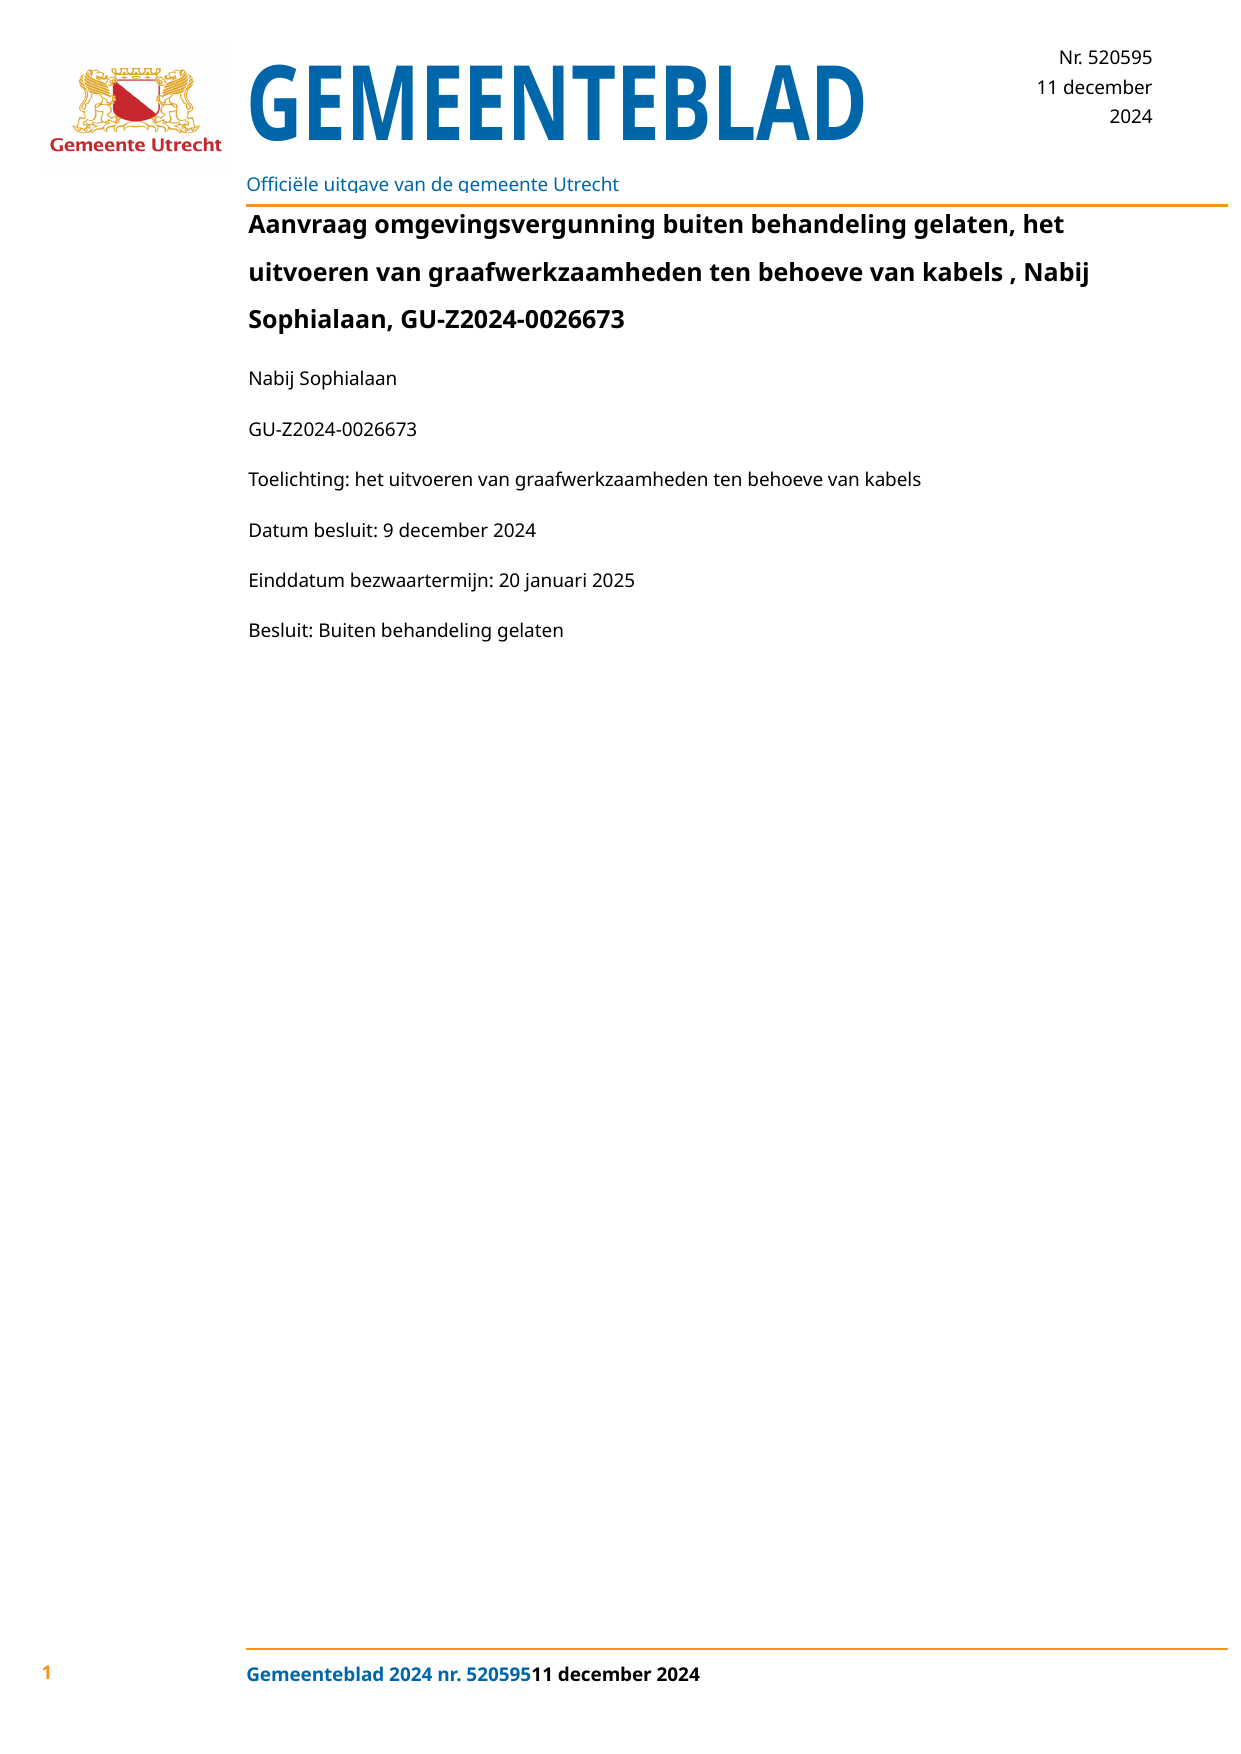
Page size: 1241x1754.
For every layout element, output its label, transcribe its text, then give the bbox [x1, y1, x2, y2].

text GU-Z2024-0026673 [248, 416, 1152, 442]
text Aanvraag omgevingsvergunning buiten behandeling gelaten, het uitvoeren van graafwerkzaamheden ten behoeve van kabels , Nabij Sophialaan, GU-Z2024-0026673 [248, 207, 1152, 336]
text Datum besluit: 9 december 2024 [248, 517, 1152, 542]
text Nabij Sophialaan [248, 366, 1152, 391]
text Einddatum bezwaartermijn: 20 januari 2025 [248, 567, 1152, 593]
text Besluit: Buiten behandeling gelaten [248, 618, 1152, 643]
picture [41, 47, 231, 172]
text Toelichting: het uitvoeren van graafwerkzaamheden ten behoeve van kabels [248, 466, 1152, 492]
